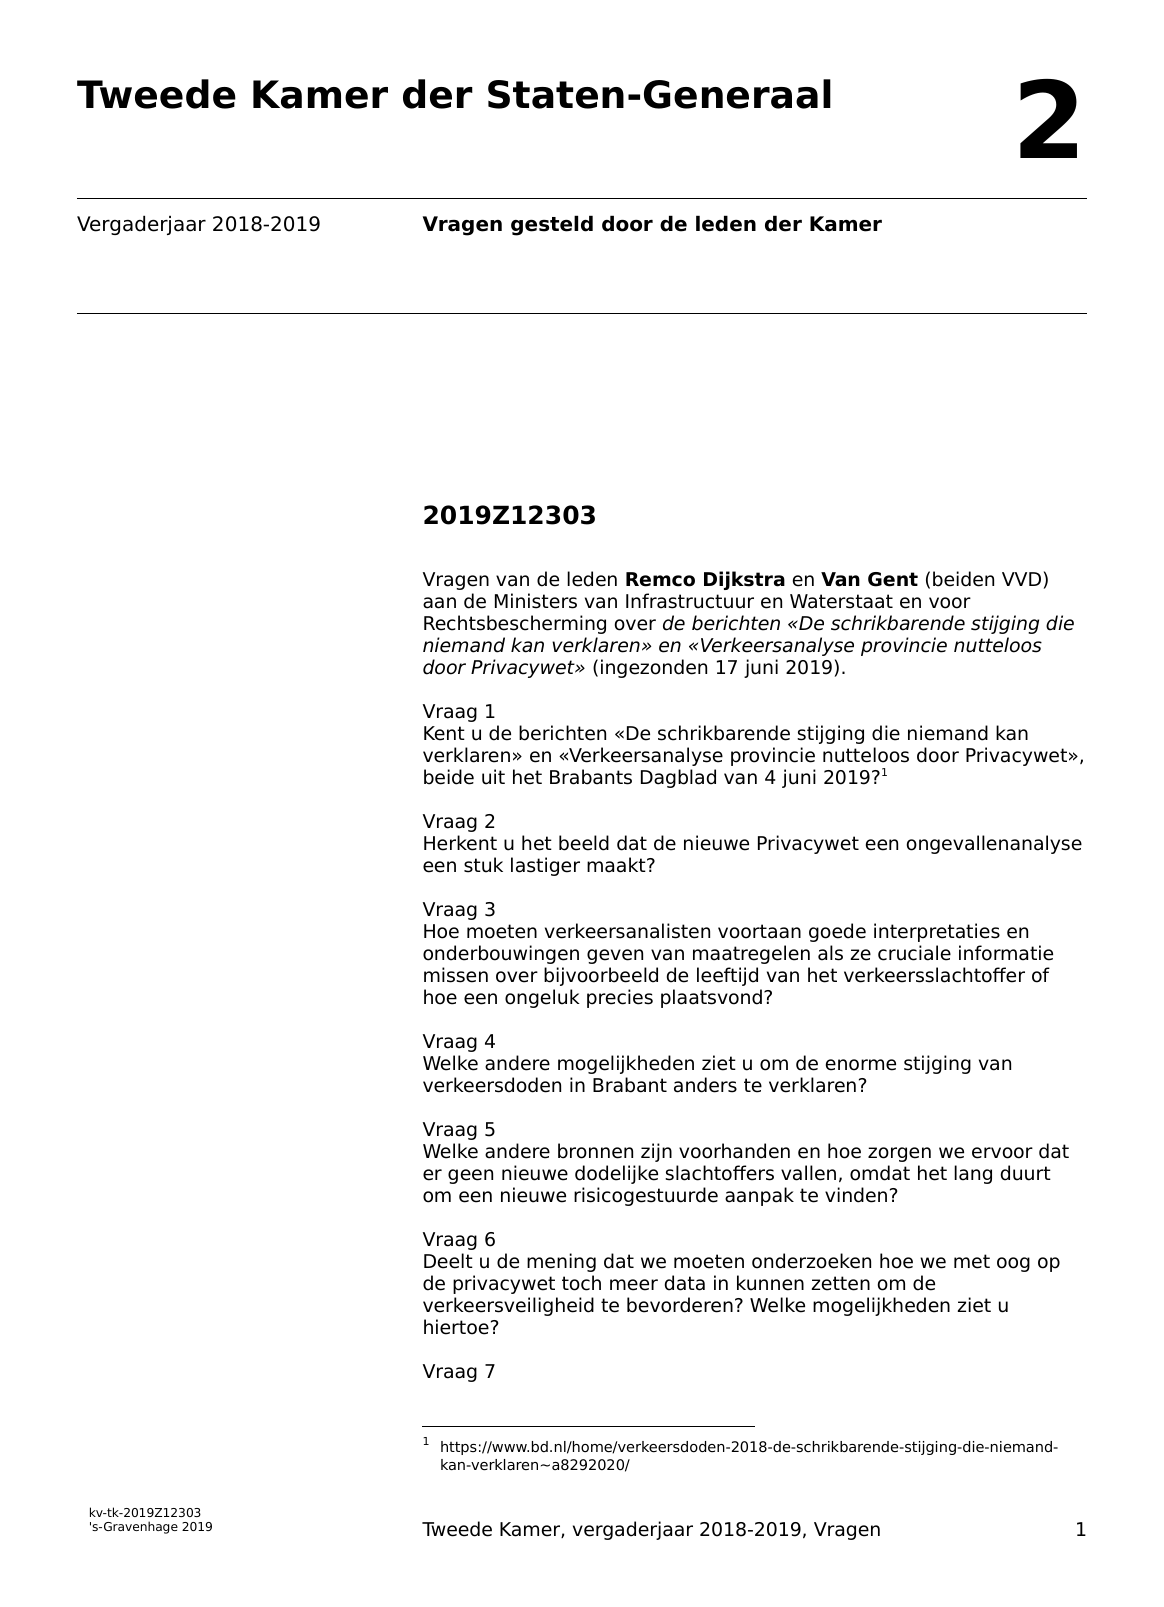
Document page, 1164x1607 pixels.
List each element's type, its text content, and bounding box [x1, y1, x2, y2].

text Vraag 7 [422, 1361, 1087, 1383]
table_cell Vergaderjaar 2018-2019 [77, 199, 422, 313]
text Herkent u het beeld dat de nieuwe Privacywet een ongevallenanalyse een stuk lastiger maakt? [422, 833, 1087, 877]
text Vraag 2 [422, 811, 1087, 833]
text https://www.bd.nl/home/verkeersdoden-2018-de-schrikbarende-stijging-die-niemand-kan-verklaren~a8292020/ [422, 1435, 1087, 1474]
table_header 2 [886, 59, 1087, 198]
table_cell Vragen gesteld door de leden der Kamer [422, 199, 1087, 313]
text Vraag 3 [422, 899, 1087, 921]
text Welke andere mogelijkheden ziet u om de enorme stijging van verkeersdoden in Brabant anders te verklaren? [422, 1053, 1087, 1097]
table_header Tweede Kamer der Staten-Generaal [77, 59, 886, 198]
text Deelt u de mening dat we moeten onderzoeken hoe we met oog op de privacywet toch meer data in kunnen zetten om de verkeersveiligheid te bevorderen? Welke mogelijkheden ziet u hiertoe? [422, 1251, 1087, 1339]
text Vraag 4 [422, 1031, 1087, 1053]
text 2019Z12303 [422, 501, 1087, 531]
text 's-Gravenhage 2019 [88, 1520, 323, 1534]
text Vraag 5 [422, 1119, 1087, 1141]
text kv-tk-2019Z12303 [88, 1506, 323, 1520]
text Vragen van de leden Remco Dijkstra en Van Gent (beiden VVD) aan de Ministers van Infrastructuur en Waterstaat en voor Rechtsbescherming over de berichten «De schrikbarende stijging die niemand kan verklaren» en «Verkeersanalyse provincie nutteloos door Privacywet» (ingezonden 17 juni 2019). [422, 569, 1087, 679]
text Vraag 6 [422, 1229, 1087, 1251]
text Welke andere bronnen zijn voorhanden en hoe zorgen we ervoor dat er geen nieuwe dodelijke slachtoffers vallen, omdat het lang duurt om een nieuwe risicogestuurde aanpak te vinden? [422, 1141, 1087, 1207]
text Hoe moeten verkeersanalisten voortaan goede interpretaties en onderbouwingen geven van maatregelen als ze cruciale informatie missen over bijvoorbeeld de leeftijd van het verkeersslachtoffer of hoe een ongeluk precies plaatsvond? [422, 921, 1087, 1009]
text Kent u de berichten «De schrikbarende stijging die niemand kan verklaren» en «Verkeersanalyse provincie nutteloos door Privacywet», beide uit het Brabants Dagblad van 4 juni 2019? [422, 723, 1087, 789]
text Vraag 1 [422, 701, 1087, 723]
